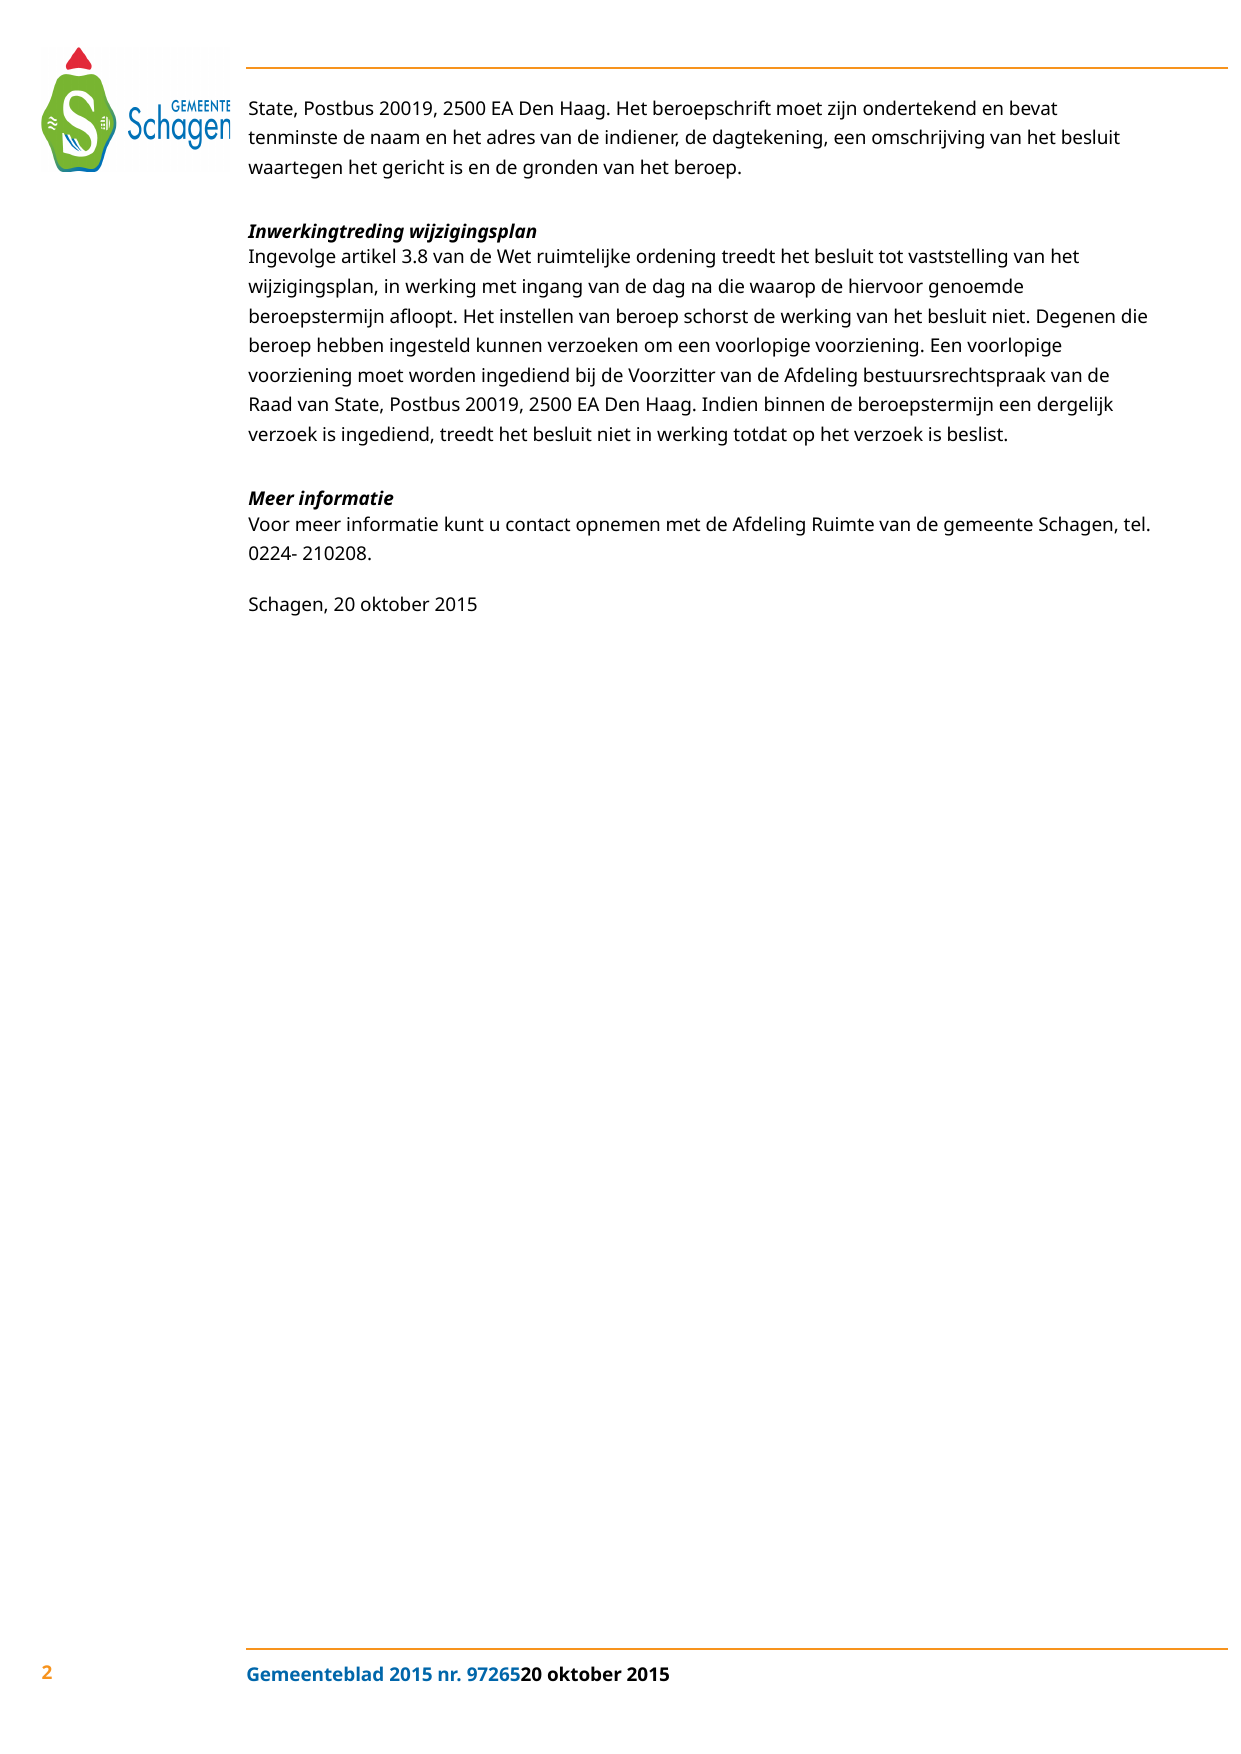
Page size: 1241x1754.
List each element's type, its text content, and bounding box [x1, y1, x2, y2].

text State, Postbus 20019, 2500 EA Den Haag. Het beroepschrift moet zijn ondertekend en bevat tenminste de naam en het adres van de indiener, de dagtekening, een omschrijving van het besluit waartegen het gericht is en de gronden van het beroep. [248, 95, 1152, 180]
text Ingevolge artikel 3.8 van de Wet ruimtelijke ordening treedt het besluit tot vaststelling van het wijzigingsplan, in werking met ingang van de dag na die waarop de hiervoor genoemde beroepstermijn afloopt. Het instellen van beroep schorst de werking van het besluit niet. Degenen die beroep hebben ingesteld kunnen verzoeken om een voorlopige voorziening. Een voorlopige voorziening moet worden ingediend bij de Voorzitter van de Afdeling bestuursrechtspraak van de Raad van State, Postbus 20019, 2500 EA Den Haag. Indien binnen de beroepstermijn een dergelijk verzoek is ingediend, treedt het besluit niet in werking totdat op het verzoek is beslist. [248, 244, 1152, 447]
text Inwerkingtreding wijzigingsplan [248, 218, 1152, 244]
text Voor meer informatie kunt u contact opnemen met de Afdeling Ruimte van de gemeente Schagen, tel. 0224- 210208. [248, 511, 1152, 566]
picture [41, 47, 231, 172]
text Schagen, 20 oktober 2015 [248, 591, 1152, 617]
text Meer informatie [248, 485, 1152, 511]
